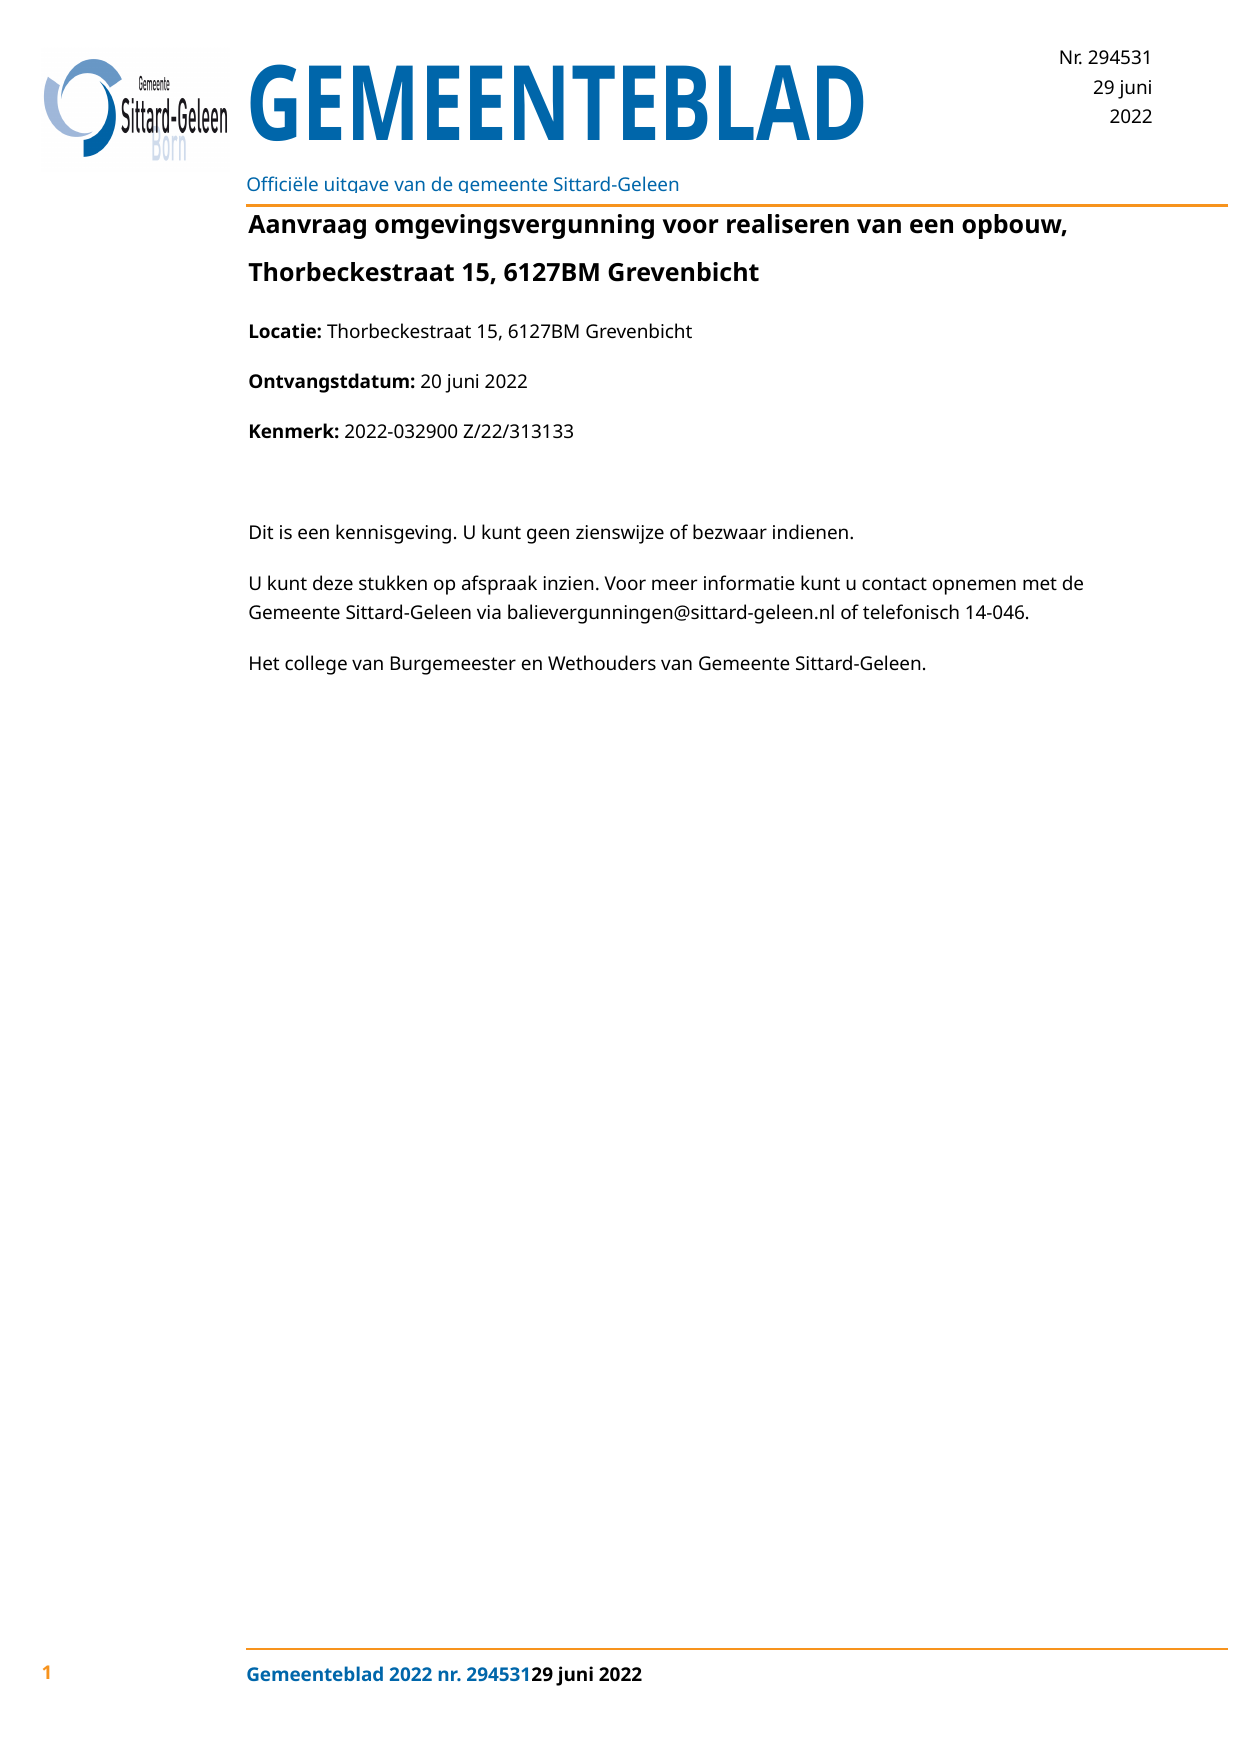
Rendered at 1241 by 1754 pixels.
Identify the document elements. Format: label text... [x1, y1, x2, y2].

text Locatie: Thorbeckestraat 15, 6127BM Grevenbicht [248, 318, 1152, 344]
text Kenmerk: 2022-032900 Z/22/313133 [248, 419, 1152, 444]
text Aanvraag omgevingsvergunning voor realiseren van een opbouw, Thorbeckestraat 15, 6127BM Grevenbicht [248, 207, 1152, 288]
text Het college van Burgemeester en Wethouders van Gemeente Sittard-Geleen. [248, 650, 1152, 676]
picture [41, 47, 231, 172]
text Ontvangstdatum: 20 juni 2022 [248, 368, 1152, 394]
text Dit is een kennisgeving. U kunt geen zienswijze of bezwaar indienen. [248, 519, 1152, 545]
text U kunt deze stukken op afspraak inzien. Voor meer informatie kunt u contact opnemen met de Gemeente Sittard-Geleen via balievergunningen@sittard-geleen.nl of telefonisch 14-046. [248, 570, 1152, 625]
